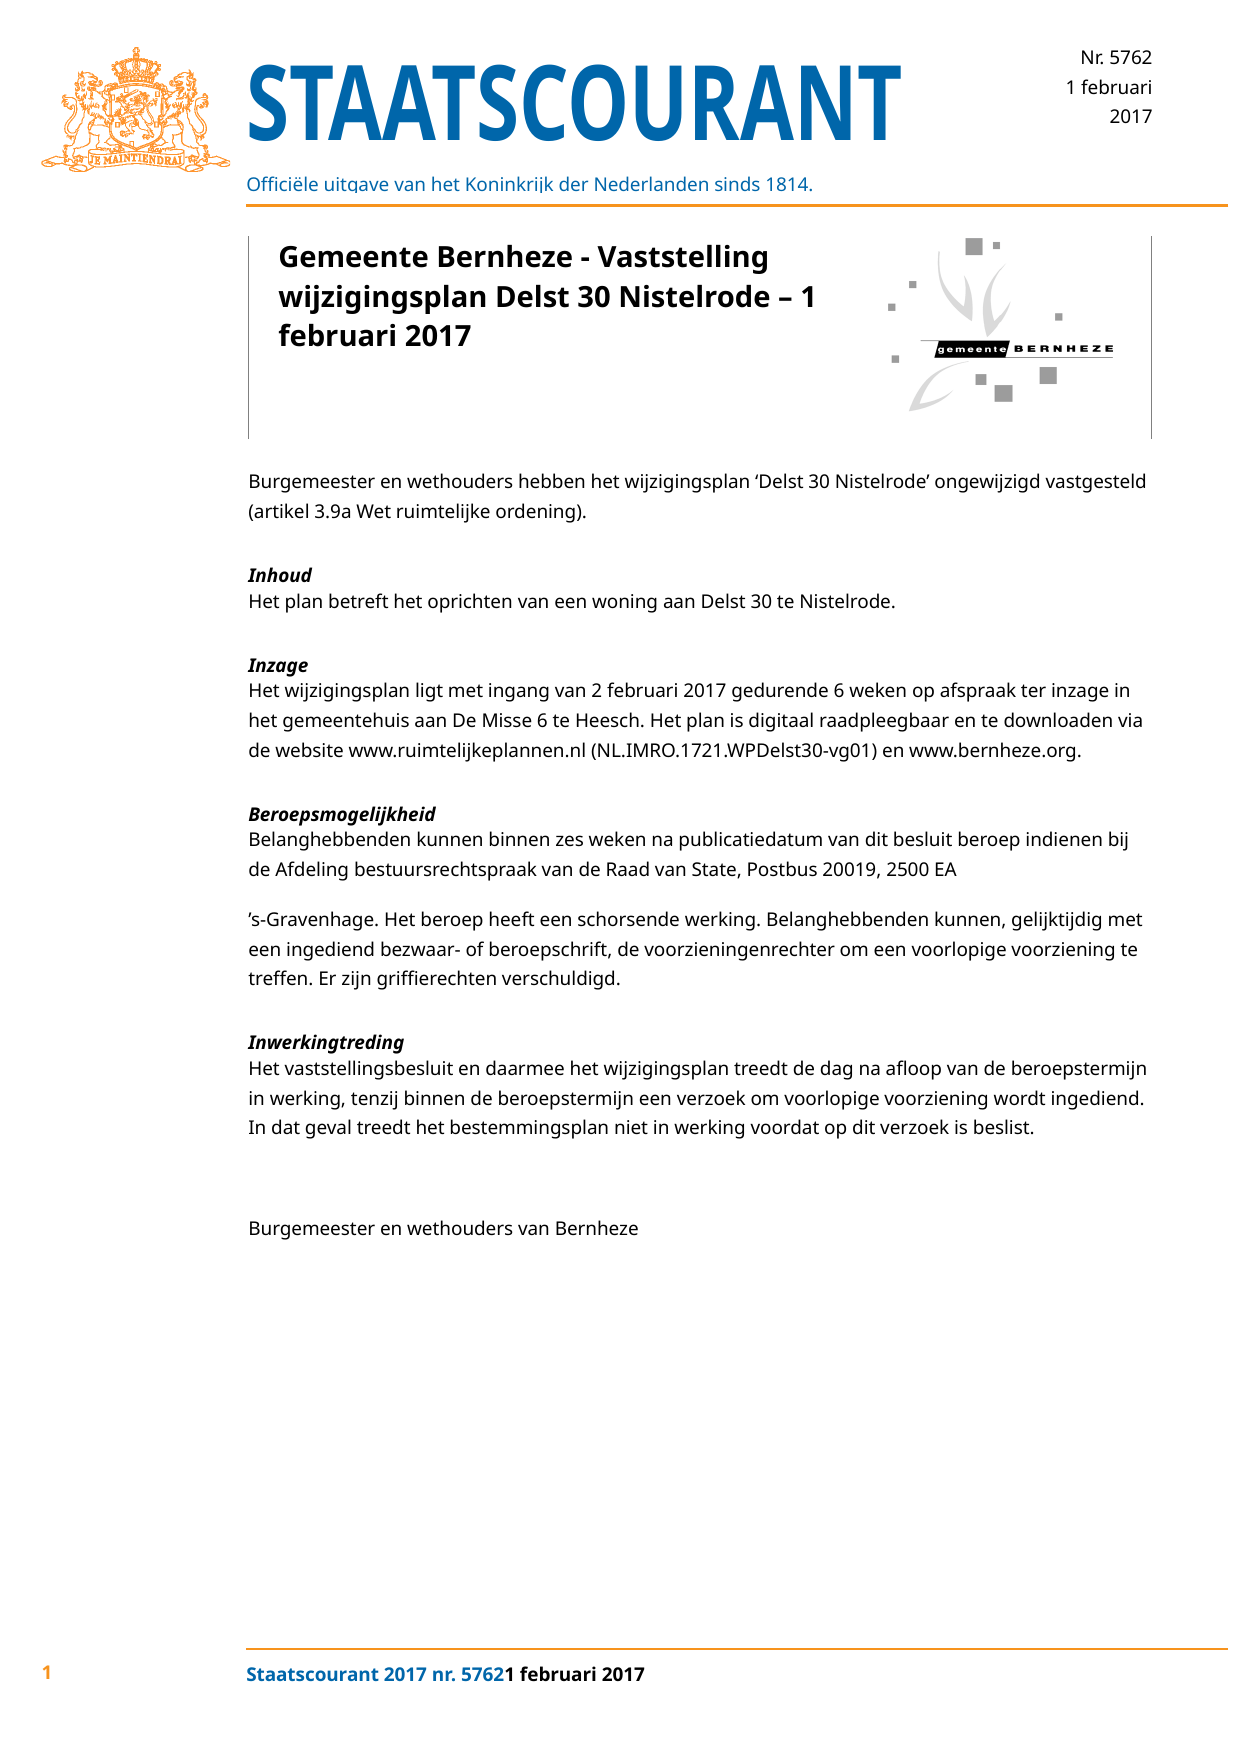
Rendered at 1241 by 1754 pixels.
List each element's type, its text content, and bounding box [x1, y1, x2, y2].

text Het vaststellingsbesluit en daarmee het wijzigingsplan treedt de dag na afloop van de beroepstermijn in werking, tenzij binnen de beroepstermijn een verzoek om voorlopige voorziening wordt ingediend. In dat geval treedt het bestemmingsplan niet in werking voordat op dit verzoek is beslist. [248, 1055, 1152, 1140]
picture [41, 47, 231, 172]
table_header Gemeente Bernheze - Vaststelling wijzigingsplan Delst 30 Nistelrode – 1 februari 2017 [249, 236, 850, 439]
text Het wijzigingsplan ligt met ingang van 2 februari 2017 gedurende 6 weken op afspraak ter inzage in het gemeentehuis aan De Misse 6 te Heesch. Het plan is digitaal raadpleegbaar en te downloaden via de website www.ruimtelijkeplannen.nl (NL.IMRO.1721.WPDelst30-vg01) en www.bernheze.org. [248, 678, 1152, 762]
table_header [850, 236, 886, 413]
text Inzage [248, 652, 1152, 678]
text ’s-Gravenhage. Het beroep heeft een schorsende werking. Belanghebbenden kunnen, gelijktijdig met een ingediend bezwaar- of beroepschrift, de voorzieningenrechter om een voorlopige voorziening te treffen. Er zijn griffierechten verschuldigd. [248, 906, 1152, 991]
text Belanghebbenden kunnen binnen zes weken na publicatiedatum van dit besluit beroep indienen bij de Afdeling bestuursrechtspraak van de Raad van State, Postbus 20019, 2500 EA [248, 826, 1152, 882]
text Beroepsmogelijkheid [248, 801, 1152, 826]
text Burgemeester en wethouders hebben het wijzigingsplan ‘Delst 30 Nistelrode’ ongewijzigd vastgesteld (artikel 3.9a Wet ruimtelijke ordening). [248, 469, 1152, 524]
text Inhoud [248, 562, 1152, 588]
text Inwerkingtreding [248, 1029, 1152, 1055]
table_header [850, 414, 1151, 439]
text Burgemeester en wethouders van Bernheze [248, 1215, 1152, 1241]
text Het plan betreft het oprichten van een woning aan Delst 30 te Nistelrode. [248, 588, 1152, 614]
picture [886, 236, 1115, 414]
table_header [1115, 236, 1151, 413]
